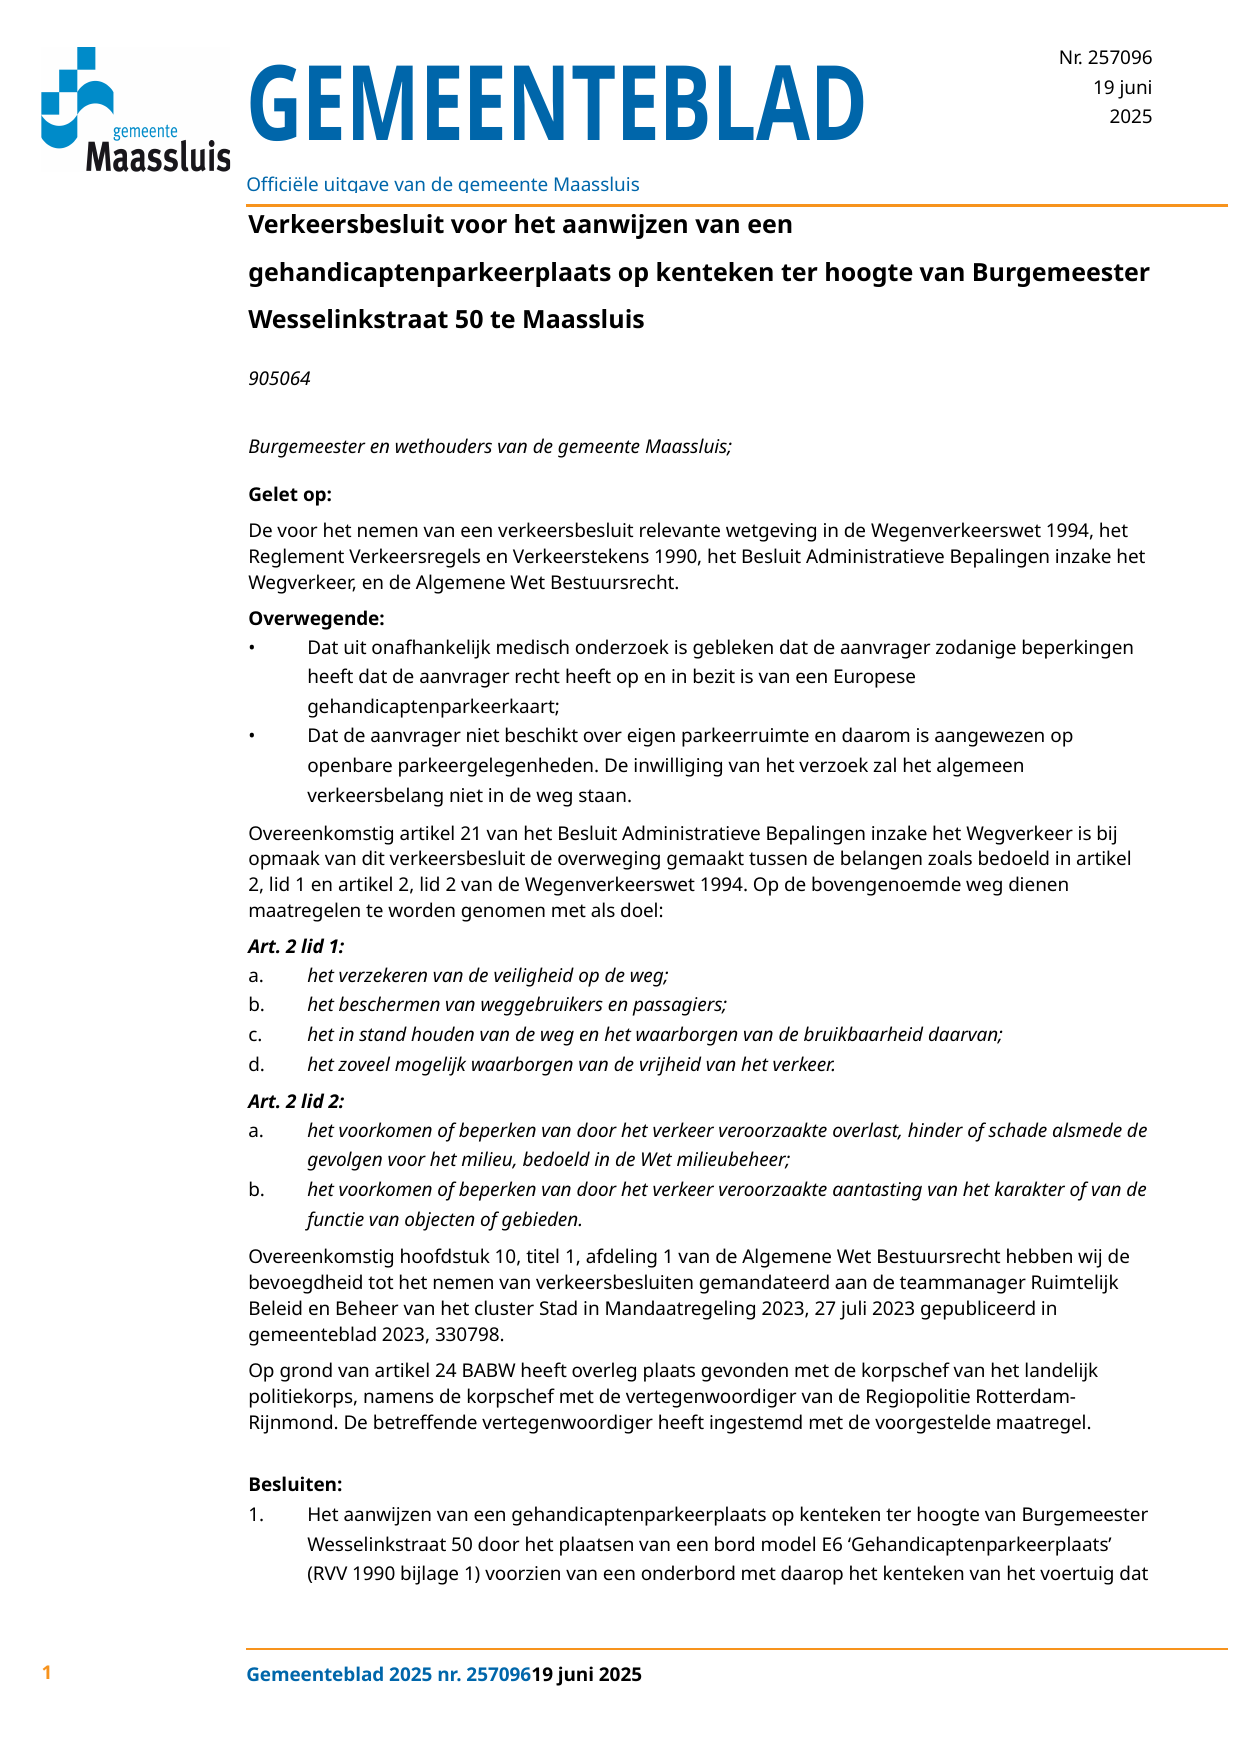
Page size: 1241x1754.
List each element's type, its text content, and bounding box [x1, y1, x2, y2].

text 905064 [248, 366, 1152, 391]
text Art. 2 lid 2: [248, 1089, 1152, 1114]
picture [41, 47, 231, 172]
text Overeenkomstig artikel 21 van het Besluit Administratieve Bepalingen inzake het Wegverkeer is bij opmaak van dit verkeersbesluit de overweging gemaakt tussen de belangen zoals bedoeld in artikel 2, lid 1 en artikel 2, lid 2 van de Wegenverkeerswet 1994. Op de bovengenoemde weg dienen maatregelen te worden genomen met als doel: [248, 820, 1152, 923]
text Besluiten: [248, 1472, 1152, 1497]
list Dat de aanvrager niet beschikt over eigen parkeerruimte en daarom is aangewezen op openbare parkeergelegenheden. De inwilliging van het verzoek zal het algemeen verkeersbelang niet in de weg staan. [248, 723, 1152, 808]
picture [41, 47, 77, 92]
text Art. 2 lid 1: [248, 934, 1152, 959]
text Burgemeester en wethouders van de gemeente Maassluis; [248, 433, 1152, 459]
list het verzekeren van de veiligheid op de weg; [248, 962, 1152, 988]
text Overwegende: [248, 606, 1152, 631]
text Verkeersbesluit voor het aanwijzen van een gehandicaptenparkeerplaats op kenteken ter hoogte van Burgemeester Wesselinkstraat 50 te Maassluis [248, 207, 1152, 336]
text De voor het nemen van een verkeersbesluit relevante wetgeving in de Wegenverkeerswet 1994, het Reglement Verkeersregels en Verkeerstekens 1990, het Besluit Administratieve Bepalingen inzake het Wegverkeer, en de Algemene Wet Bestuursrecht. [248, 517, 1152, 595]
list Het aanwijzen van een gehandicaptenparkeerplaats op kenteken ter hoogte van Burgemeester Wesselinkstraat 50 door het plaatsen van een bord model E6 ‘Gehandicaptenparkeerplaats’ (RVV 1990 bijlage 1) voorzien van een onderbord met daarop het kenteken van het voertuig dat [248, 1501, 1152, 1586]
list het voorkomen of beperken van door het verkeer veroorzaakte aantasting van het karakter of van de functie van objecten of gebieden. [248, 1176, 1152, 1231]
list het voorkomen of beperken van door het verkeer veroorzaakte overlast, hinder of schade alsmede de gevolgen voor het milieu, bedoeld in de Wet milieubeheer; [248, 1117, 1152, 1172]
list het zoveel mogelijk waarborgen van de vrijheid van het verkeer. [248, 1051, 1152, 1076]
list Dat uit onafhankelijk medisch onderzoek is gebleken dat de aanvrager zodanige beperkingen heeft dat de aanvrager recht heeft op en in bezit is van een Europese gehandicaptenparkeerkaart; [248, 634, 1152, 719]
text Op grond van artikel 24 BABW heeft overleg plaats gevonden met de korpschef van het landelijk politiekorps, namens de korpschef met de vertegenwoordiger van de Regiopolitie Rotterdam-Rijnmond. De betreffende vertegenwoordiger heeft ingestemd met de voorgestelde maatregel. [248, 1357, 1152, 1435]
list het beschermen van weggebruikers en passagiers; [248, 992, 1152, 1017]
text Overeenkomstig hoofdstuk 10, titel 1, afdeling 1 van de Algemene Wet Bestuursrecht hebben wij de bevoegdheid tot het nemen van verkeersbesluiten gemandateerd aan de teammanager Ruimtelijk Beleid en Beheer van het cluster Stad in Mandaatregeling 2023, 27 juli 2023 gepubliceerd in gemeenteblad 2023, 330798. [248, 1244, 1152, 1347]
list het in stand houden van de weg en het waarborgen van de bruikbaarheid daarvan; [248, 1021, 1152, 1047]
text Gelet op: [248, 481, 1152, 507]
